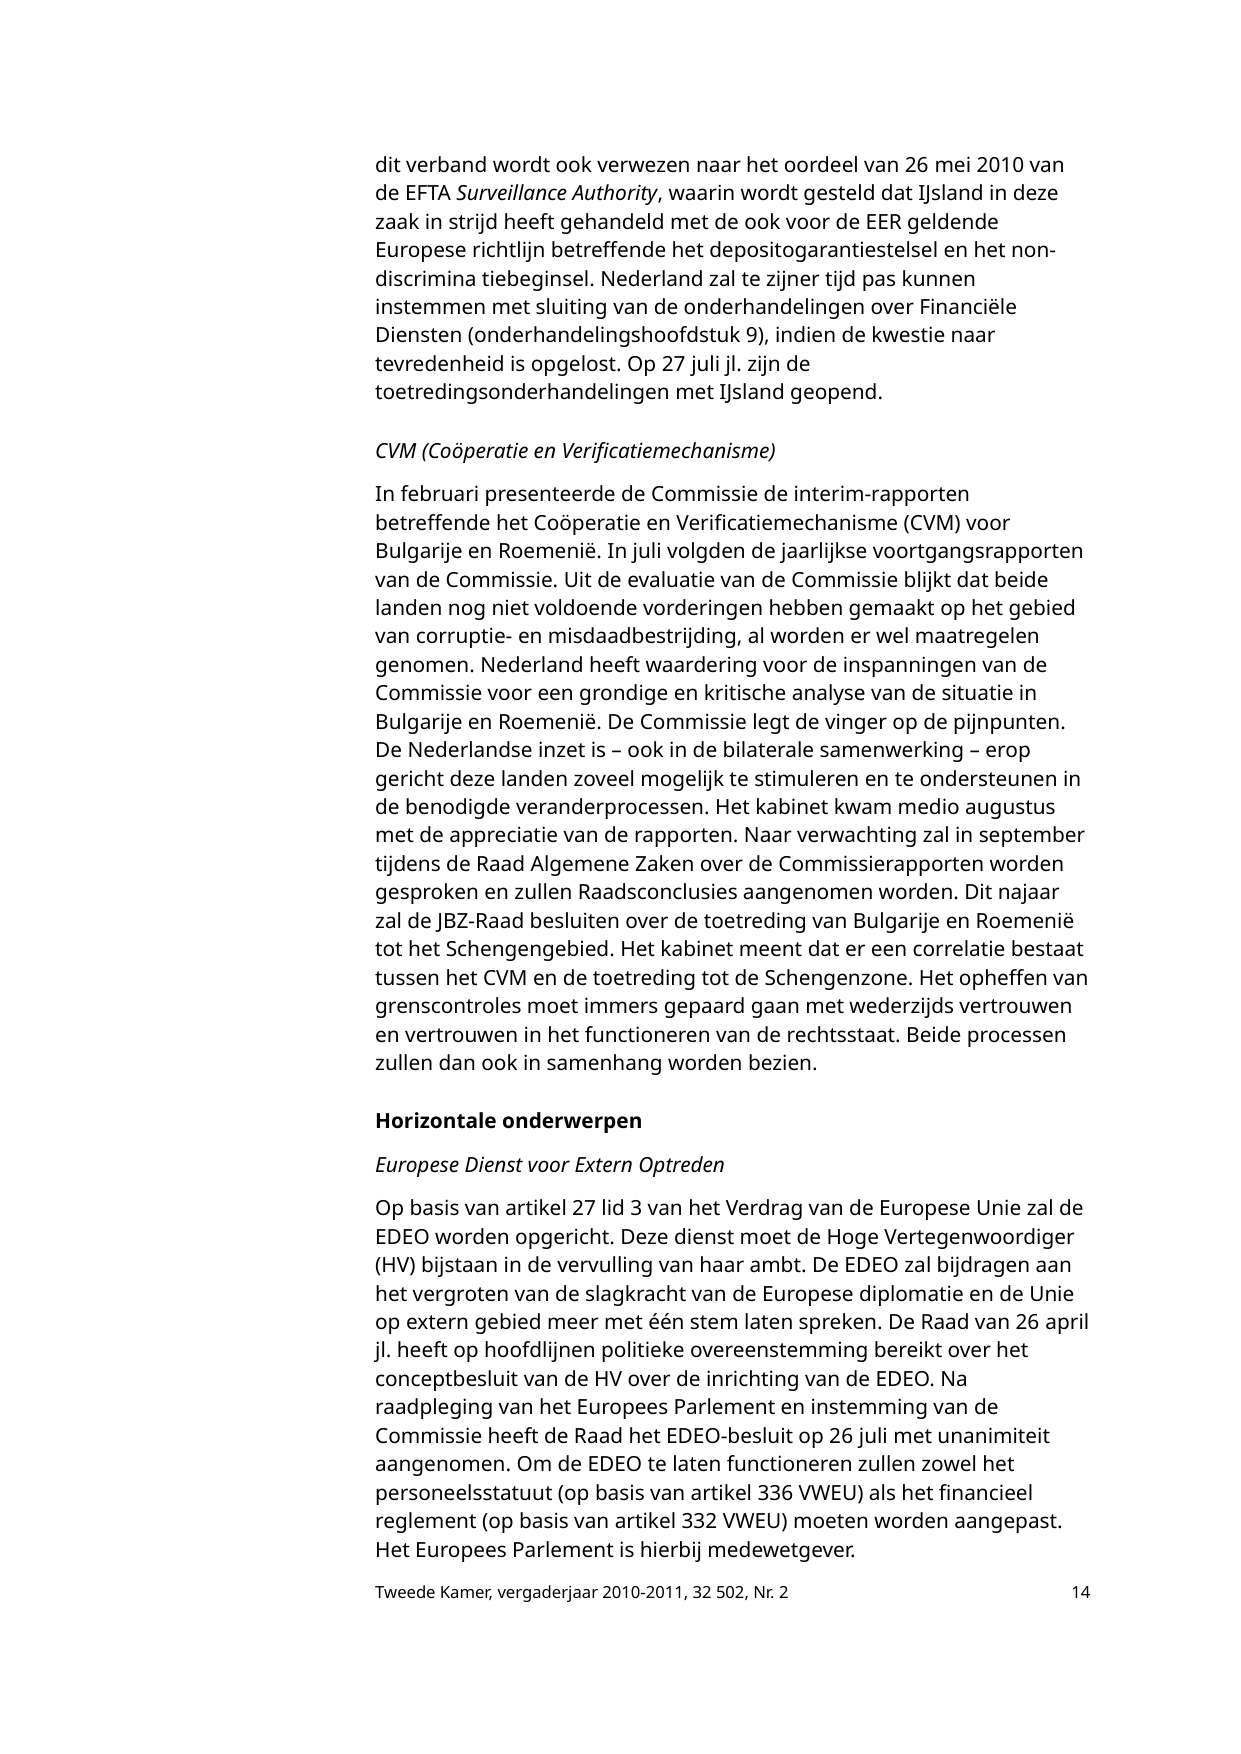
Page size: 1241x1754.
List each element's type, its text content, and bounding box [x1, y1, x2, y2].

text CVM (Coöperatie en Verificatiemechanisme) [375, 436, 1090, 464]
text In februari presenteerde de Commissie de interim-rapporten betreffende het Coöperatie en Verificatiemechanisme (CVM) voor Bulgarije en Roemenië. In juli volgden de jaarlijkse voortgangsrapporten van de Commissie. Uit de evaluatie van de Commissie blijkt dat beide landen nog niet voldoende vorderingen hebben gemaakt op het gebied van corruptie- en misdaadbestrijding, al worden er wel maatregelen genomen. Nederland heeft waardering voor de inspanningen van de Commissie voor een grondige en kritische analyse van de situatie in Bulgarije en Roemenië. De Commissie legt de vinger op de pijnpunten. De Nederlandse inzet is – ook in de bilaterale samenwerking – erop gericht deze landen zoveel mogelijk te stimuleren en te ondersteunen in de benodigde veranderprocessen. Het kabinet kwam medio augustus met de appreciatie van de rapporten. Naar verwachting zal in september tijdens de Raad Algemene Zaken over de Commissierapporten worden gesproken en zullen Raadsconclusies aangenomen worden. Dit najaar zal de JBZ-Raad besluiten over de toetreding van Bulgarije en Roemenië tot het Schengengebied. Het kabinet meent dat er een correlatie bestaat tussen het CVM en de toetreding tot de Schengenzone. Het opheffen van grenscontroles moet immers gepaard gaan met wederzijds vertrouwen en vertrouwen in het functioneren van de rechtsstaat. Beide processen zullen dan ook in samenhang worden bezien. [375, 479, 1090, 1077]
text Horizontale onderwerpen [375, 1107, 1090, 1135]
text Europese Dienst voor Extern Optreden [375, 1150, 1090, 1178]
text Op basis van artikel 27 lid 3 van het Verdrag van de Europese Unie zal de EDEO worden opgericht. Deze dienst moet de Hoge Vertegenwoordiger (HV) bijstaan in de vervulling van haar ambt. De EDEO zal bijdragen aan het vergroten van de slagkracht van de Europese diplomatie en de Unie op extern gebied meer met één stem laten spreken. De Raad van 26 april jl. heeft op hoofdlijnen politieke overeenstemming bereikt over het conceptbesluit van de HV over de inrichting van de EDEO. Na raadpleging van het Europees Parlement en instemming van de Commissie heeft de Raad het EDEO-besluit op 26 juli met unanimiteit aangenomen. Om de EDEO te laten functioneren zullen zowel het personeelsstatuut (op basis van artikel 336 VWEU) als het financieel reglement (op basis van artikel 332 VWEU) moeten worden aangepast. Het Europees Parlement is hierbij medewetgever. [375, 1193, 1090, 1563]
text dit verband wordt ook verwezen naar het oordeel van 26 mei 2010 van de EFTA Surveillance Authority, waarin wordt gesteld dat IJsland in deze zaak in strijd heeft gehandeld met de ook voor de EER geldende Europese richtlijn betreffende het depositogarantiestelsel en het non-discrimina tiebeginsel. Nederland zal te zijner tijd pas kunnen instemmen met sluiting van de onderhandelingen over Financiële Diensten (onderhandelingshoofdstuk 9), indien de kwestie naar tevredenheid is opgelost. Op 27 juli jl. zijn de toetredingsonderhandelingen met IJsland geopend. [375, 150, 1090, 406]
